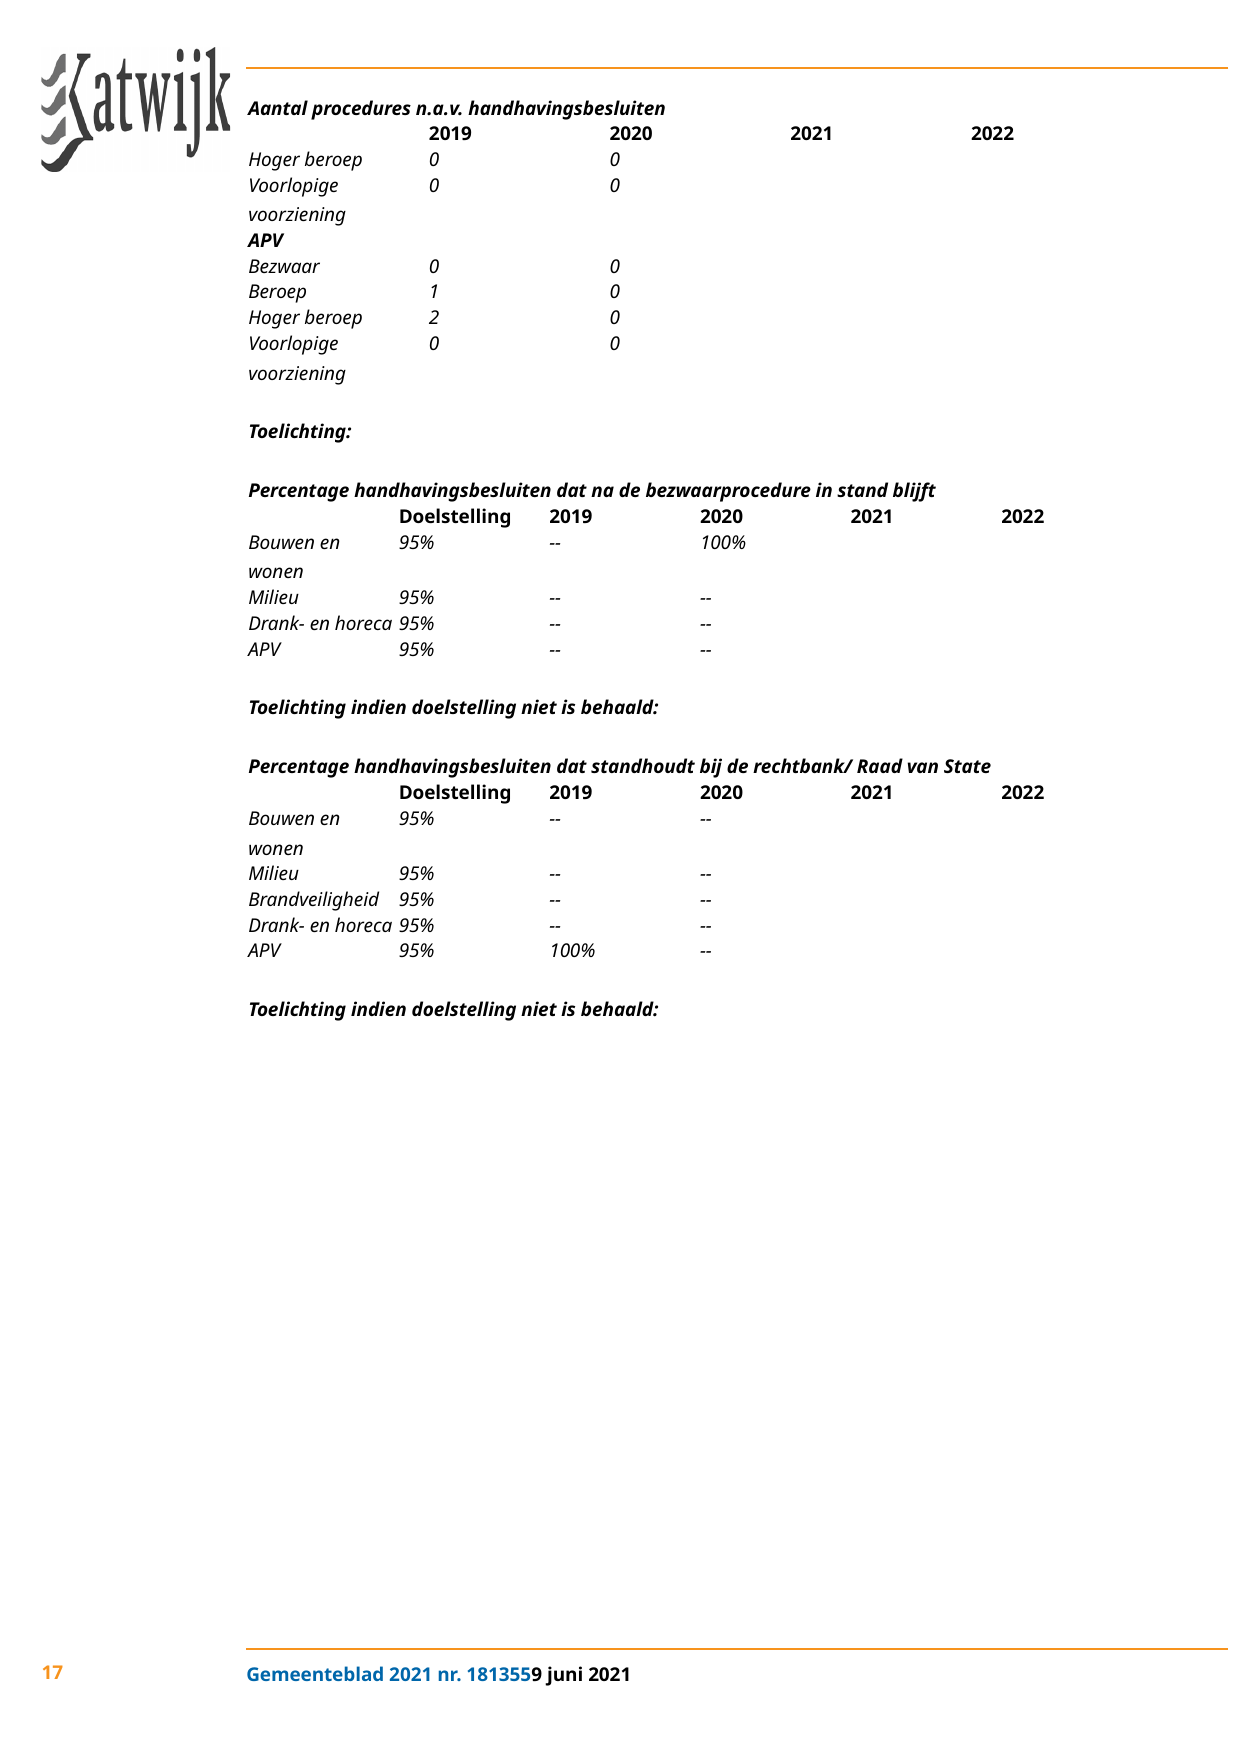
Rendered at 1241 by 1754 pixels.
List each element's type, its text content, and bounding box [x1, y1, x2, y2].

picture [41, 47, 231, 172]
table_cell [1001, 938, 1152, 963]
table_cell [1001, 860, 1152, 886]
table_cell 0 [429, 253, 609, 279]
table_cell Drank- en horeca [248, 610, 398, 636]
table_cell 0 [609, 172, 790, 227]
table_cell -- [549, 636, 700, 662]
table_cell 0 [429, 146, 609, 172]
table_cell Bouwen en wonen [248, 805, 398, 860]
table_cell [1001, 886, 1152, 912]
table_cell [971, 279, 1152, 304]
table_cell 95% [399, 529, 549, 584]
table_cell 100% [549, 938, 700, 963]
table_cell 2022 [971, 121, 1152, 146]
table_cell [850, 938, 1001, 963]
table_cell 1 [429, 279, 609, 304]
table_cell Hoger beroep [248, 305, 429, 330]
table_cell 0 [429, 330, 609, 386]
table_cell [850, 529, 1001, 584]
text Toelichting indien doelstelling niet is behaald: [248, 694, 1152, 720]
table_header Percentage handhavingsbesluiten dat na de bezwaarprocedure in stand blijft [248, 478, 1152, 503]
table_cell Bouwen en wonen [248, 529, 398, 584]
table_cell 0 [429, 172, 609, 227]
table_cell 95% [399, 805, 549, 860]
table_cell [971, 172, 1152, 227]
table_cell [850, 636, 1001, 662]
table_cell [850, 805, 1001, 860]
table_cell Beroep [248, 279, 429, 304]
table_cell [790, 253, 971, 279]
table_cell [971, 305, 1152, 330]
table_cell -- [549, 529, 700, 584]
table_cell 2019 [429, 121, 609, 146]
table_cell 95% [399, 636, 549, 662]
table_cell 0 [609, 330, 790, 386]
table_cell [850, 860, 1001, 886]
table_cell 2022 [1001, 503, 1152, 529]
table_cell [1001, 610, 1152, 636]
table_cell -- [700, 912, 850, 938]
table_cell [248, 121, 429, 146]
table_cell Brandveiligheid [248, 886, 398, 912]
table_cell [971, 146, 1152, 172]
table_cell [1001, 529, 1152, 584]
table_cell APV [248, 938, 398, 963]
table_cell Hoger beroep [248, 146, 429, 172]
table_cell APV [248, 227, 1152, 253]
table_cell [850, 584, 1001, 610]
table_cell 100% [700, 529, 850, 584]
table_cell -- [549, 912, 700, 938]
table_cell 2020 [609, 121, 790, 146]
table_cell [1001, 805, 1152, 860]
table_cell Drank- en horeca [248, 912, 398, 938]
table_cell Doelstelling [399, 779, 549, 805]
table_cell -- [549, 860, 700, 886]
table_cell 2020 [700, 779, 850, 805]
table_cell -- [700, 636, 850, 662]
table_cell 95% [399, 912, 549, 938]
table_cell -- [700, 938, 850, 963]
table_cell 2 [429, 305, 609, 330]
text Toelichting indien doelstelling niet is behaald: [248, 996, 1152, 1022]
table_cell 0 [609, 279, 790, 304]
table_cell -- [700, 610, 850, 636]
table_header Aantal procedures n.a.v. handhavingsbesluiten [248, 95, 1152, 121]
table_cell 95% [399, 886, 549, 912]
table_cell 95% [399, 584, 549, 610]
table_cell 0 [609, 305, 790, 330]
table_cell [850, 912, 1001, 938]
table_cell APV [248, 636, 398, 662]
table_cell [971, 330, 1152, 386]
table_cell 2022 [1001, 779, 1152, 805]
table_cell [790, 330, 971, 386]
text Toelichting: [248, 418, 1152, 444]
table_cell 95% [399, 938, 549, 963]
table_cell -- [549, 805, 700, 860]
table_cell [1001, 912, 1152, 938]
table_cell [1001, 636, 1152, 662]
table_cell -- [700, 860, 850, 886]
table_cell [248, 779, 398, 805]
table_cell [790, 279, 971, 304]
table_cell [790, 146, 971, 172]
table_cell -- [549, 584, 700, 610]
table_cell -- [700, 584, 850, 610]
table_cell [850, 610, 1001, 636]
table_header Percentage handhavingsbesluiten dat standhoudt bij de rechtbank/ Raad van State [248, 754, 1152, 779]
table_cell 2021 [850, 503, 1001, 529]
table_cell 0 [609, 253, 790, 279]
table_cell [1001, 584, 1152, 610]
table_cell -- [549, 610, 700, 636]
table_cell Doelstelling [399, 503, 549, 529]
table_cell [790, 305, 971, 330]
table_cell Voorlopige voorziening [248, 330, 429, 386]
table_cell -- [700, 886, 850, 912]
table_cell [971, 253, 1152, 279]
table_cell Bezwaar [248, 253, 429, 279]
table_cell [850, 886, 1001, 912]
table_cell 95% [399, 610, 549, 636]
table_cell 95% [399, 860, 549, 886]
table_cell Milieu [248, 584, 398, 610]
table_cell 2021 [850, 779, 1001, 805]
table_cell 0 [609, 146, 790, 172]
table_cell 2019 [549, 779, 700, 805]
table_cell 2020 [700, 503, 850, 529]
table_cell Voorlopige voorziening [248, 172, 429, 227]
table_cell -- [700, 805, 850, 860]
table_cell -- [549, 886, 700, 912]
table_cell [248, 503, 398, 529]
table_cell [790, 172, 971, 227]
table_cell 2021 [790, 121, 971, 146]
table_cell 2019 [549, 503, 700, 529]
table_cell Milieu [248, 860, 398, 886]
